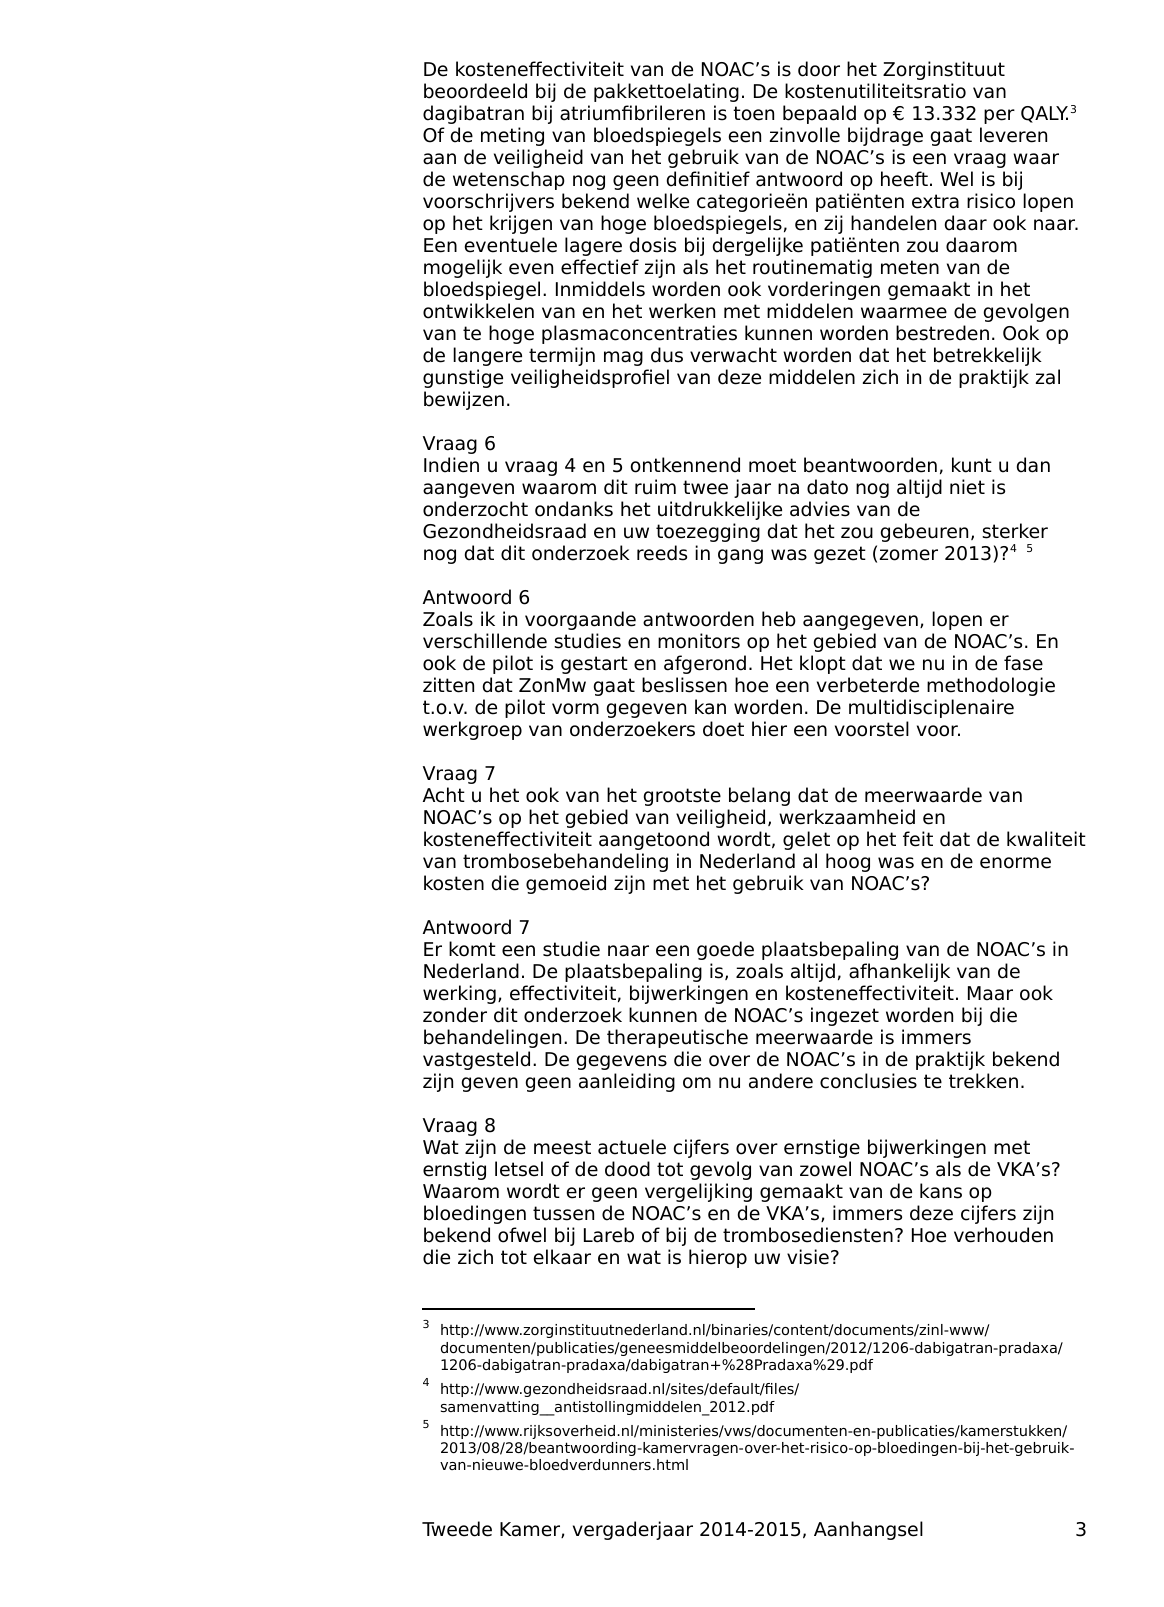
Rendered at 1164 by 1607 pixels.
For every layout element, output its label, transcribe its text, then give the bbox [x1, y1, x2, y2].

text http://www.gezondheidsraad.nl/sites/default/files/samenvatting__antistollingmiddelen_2012.pdf [422, 1377, 1087, 1416]
text Antwoord 7 [422, 917, 1087, 939]
text Vraag 8 [422, 1115, 1087, 1137]
text Er komt een studie naar een goede plaatsbepaling van de NOAC’s in Nederland. De plaatsbepaling is, zoals altijd, afhankelijk van de werking, effectiviteit, bijwerkingen en kosteneffectiviteit. Maar ook zonder dit onderzoek kunnen de NOAC’s ingezet worden bij die behandelingen. De therapeutische meerwaarde is immers vastgesteld. De gegevens die over de NOAC’s in de praktijk bekend zijn geven geen aanleiding om nu andere conclusies te trekken. [422, 939, 1087, 1093]
text Zoals ik in voorgaande antwoorden heb aangegeven, lopen er verschillende studies en monitors op het gebied van de NOAC’s. En ook de pilot is gestart en afgerond. Het klopt dat we nu in de fase zitten dat ZonMw gaat beslissen hoe een verbeterde methodologie t.o.v. de pilot vorm gegeven kan worden. De multidisciplenaire werkgroep van onderzoekers doet hier een voorstel voor. [422, 609, 1087, 741]
text Wat zijn de meest actuele cijfers over ernstige bijwerkingen met ernstig letsel of de dood tot gevolg van zowel NOAC’s als de VKA’s? Waarom wordt er geen vergelijking gemaakt van de kans op bloedingen tussen de NOAC’s en de VKA’s, immers deze cijfers zijn bekend ofwel bij Lareb of bij de trombosediensten? Hoe verhouden die zich tot elkaar en wat is hierop uw visie? [422, 1137, 1087, 1269]
text Acht u het ook van het grootste belang dat de meerwaarde van NOAC’s op het gebied van veiligheid, werkzaamheid en kosteneffectiviteit aangetoond wordt, gelet op het feit dat de kwaliteit van trombosebehandeling in Nederland al hoog was en de enorme kosten die gemoeid zijn met het gebruik van NOAC’s? [422, 785, 1087, 895]
text De kosteneffectiviteit van de NOAC’s is door het Zorginstituut beoordeeld bij de pakkettoelating. De kostenutiliteitsratio van dagibatran bij atriumfibrileren is toen bepaald op € 13.332 per QALY. [422, 59, 1087, 125]
text Indien u vraag 4 en 5 ontkennend moet beantwoorden, kunt u dan aangeven waarom dit ruim twee jaar na dato nog altijd niet is onderzocht ondanks het uitdrukkelijke advies van de Gezondheidsraad en uw toezegging dat het zou gebeuren, sterker nog dat dit onderzoek reeds in gang was gezet (zomer 2013)? [422, 455, 1087, 565]
text http://www.rijksoverheid.nl/ministeries/vws/documenten-en-publicaties/kamerstukken/2013/08/28/beantwoording-kamervragen-over-het-risico-op-bloedingen-bij-het-gebruik-van-nieuwe-bloedverdunners.html [422, 1418, 1087, 1474]
text Vraag 7 [422, 763, 1087, 785]
text Vraag 6 [422, 433, 1087, 455]
text Of de meting van bloedspiegels een zinvolle bijdrage gaat leveren aan de veiligheid van het gebruik van de NOAC’s is een vraag waar de wetenschap nog geen definitief antwoord op heeft. Wel is bij voorschrijvers bekend welke categorieën patiënten extra risico lopen op het krijgen van hoge bloedspiegels, en zij handelen daar ook naar. Een eventuele lagere dosis bij dergelijke patiënten zou daarom mogelijk even effectief zijn als het routinematig meten van de bloedspiegel. Inmiddels worden ook vorderingen gemaakt in het ontwikkelen van en het werken met middelen waarmee de gevolgen van te hoge plasmaconcentraties kunnen worden bestreden. Ook op de langere termijn mag dus verwacht worden dat het betrekkelijk gunstige veiligheidsprofiel van deze middelen zich in de praktijk zal bewijzen. [422, 125, 1087, 411]
text Antwoord 6 [422, 587, 1087, 609]
text http://www.zorginstituutnederland.nl/binaries/content/documents/zinl-www/documenten/publicaties/geneesmiddelbeoordelingen/2012/1206-dabigatran-pradaxa/1206-dabigatran-pradaxa/dabigatran+%28Pradaxa%29.pdf [422, 1318, 1087, 1374]
